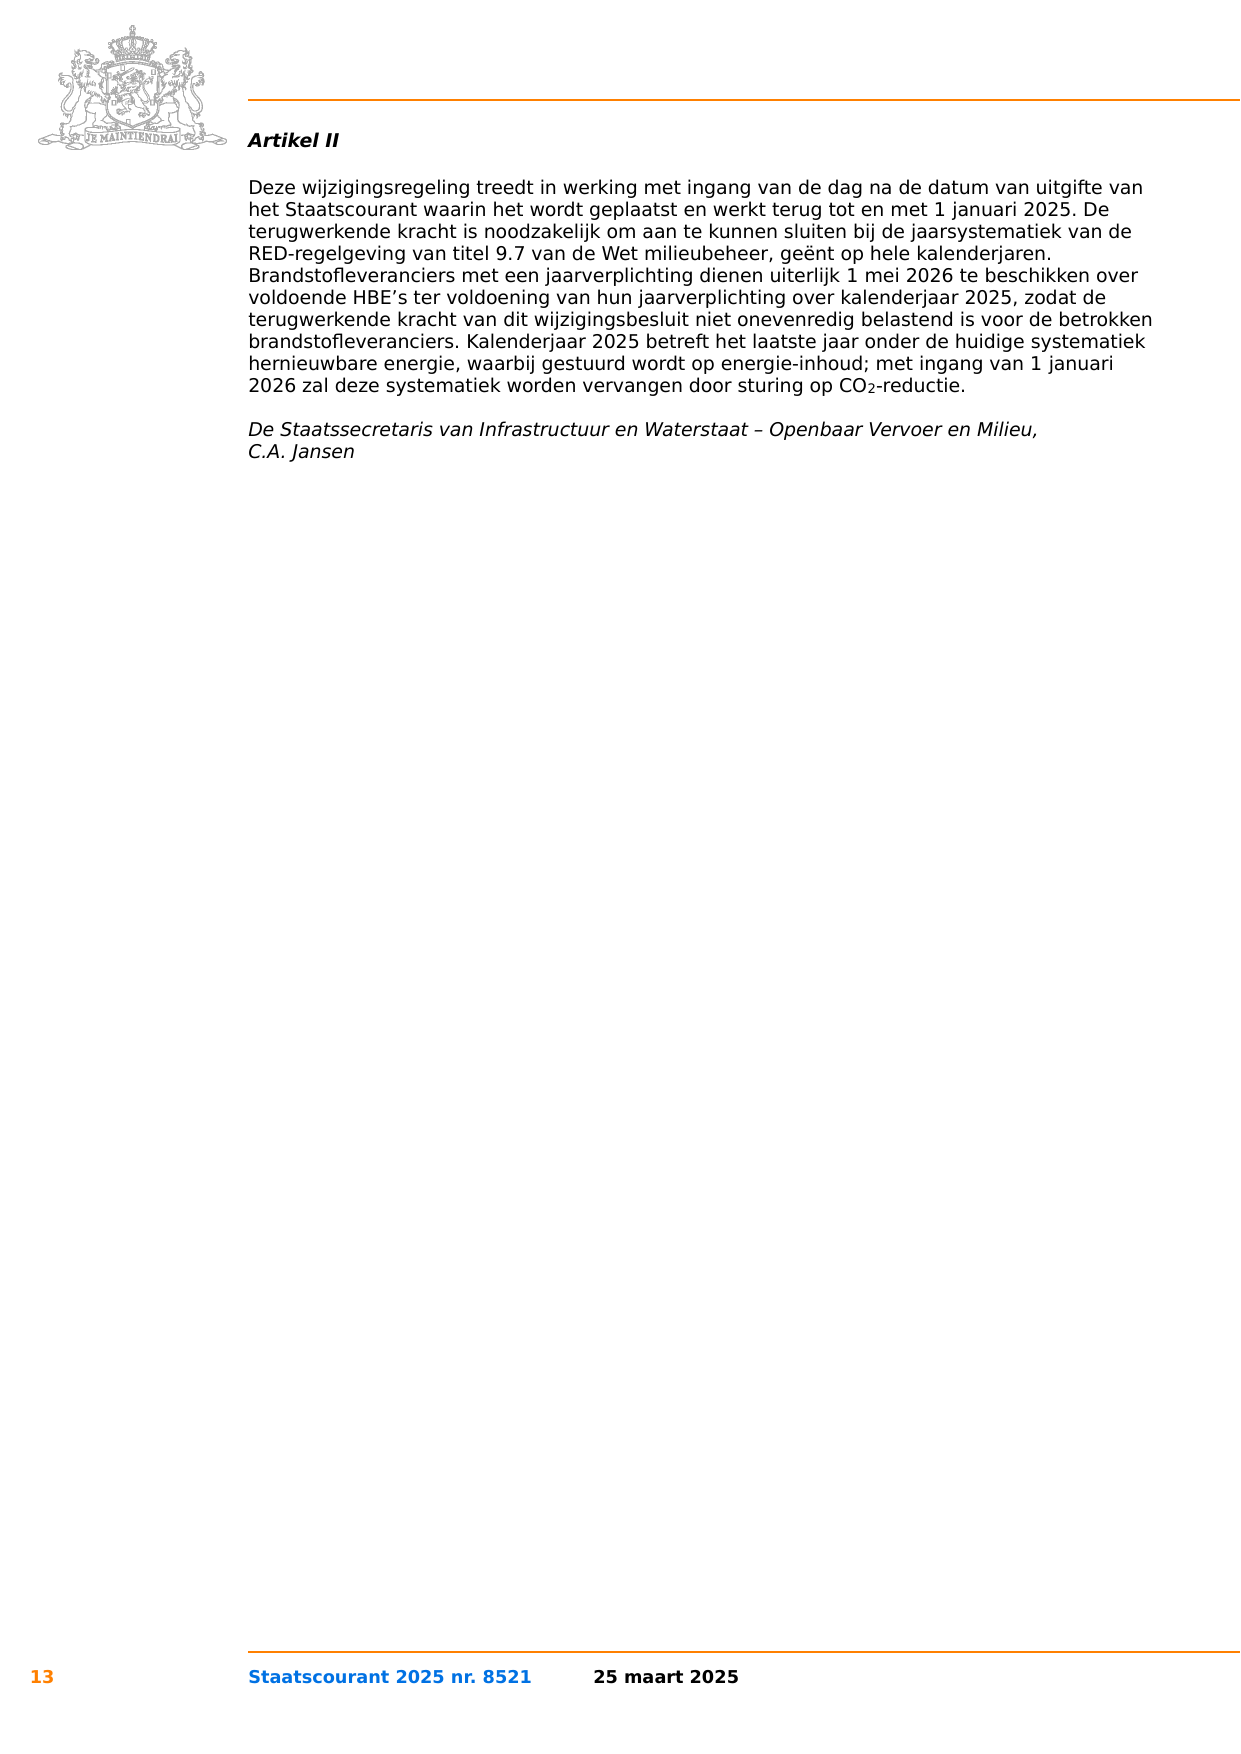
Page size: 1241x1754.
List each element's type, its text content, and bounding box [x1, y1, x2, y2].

text Deze wijzigingsregeling treedt in werking met ingang van de dag na de datum van uitgifte van het Staatscourant waarin het wordt geplaatst en werkt terug tot en met 1 januari 2025. De terugwerkende kracht is noodzakelijk om aan te kunnen sluiten bij de jaarsystematiek van de RED-regelgeving van titel 9.7 van de Wet milieubeheer, geënt op hele kalenderjaren. Brandstofleveranciers met een jaarverplichting dienen uiterlijk 1 mei 2026 te beschikken over voldoende HBE’s ter voldoening van hun jaarverplichting over kalenderjaar 2025, zodat de terugwerkende kracht van dit wijzigingsbesluit niet onevenredig belastend is voor de betrokken brandstofleveranciers. Kalenderjaar 2025 betreft het laatste jaar onder de huidige systematiek hernieuwbare energie, waarbij gestuurd wordt op energie-inhoud; met ingang van 1 januari 2026 zal deze systematiek worden vervangen door sturing op CO2-reductie. [248, 177, 1163, 397]
picture [38, 25, 227, 150]
subtitle Artikel II [248, 130, 1163, 152]
text De Staatssecretaris van Infrastructuur en Waterstaat – Openbaar Vervoer en Milieu, C.A. Jansen [248, 418, 1163, 462]
